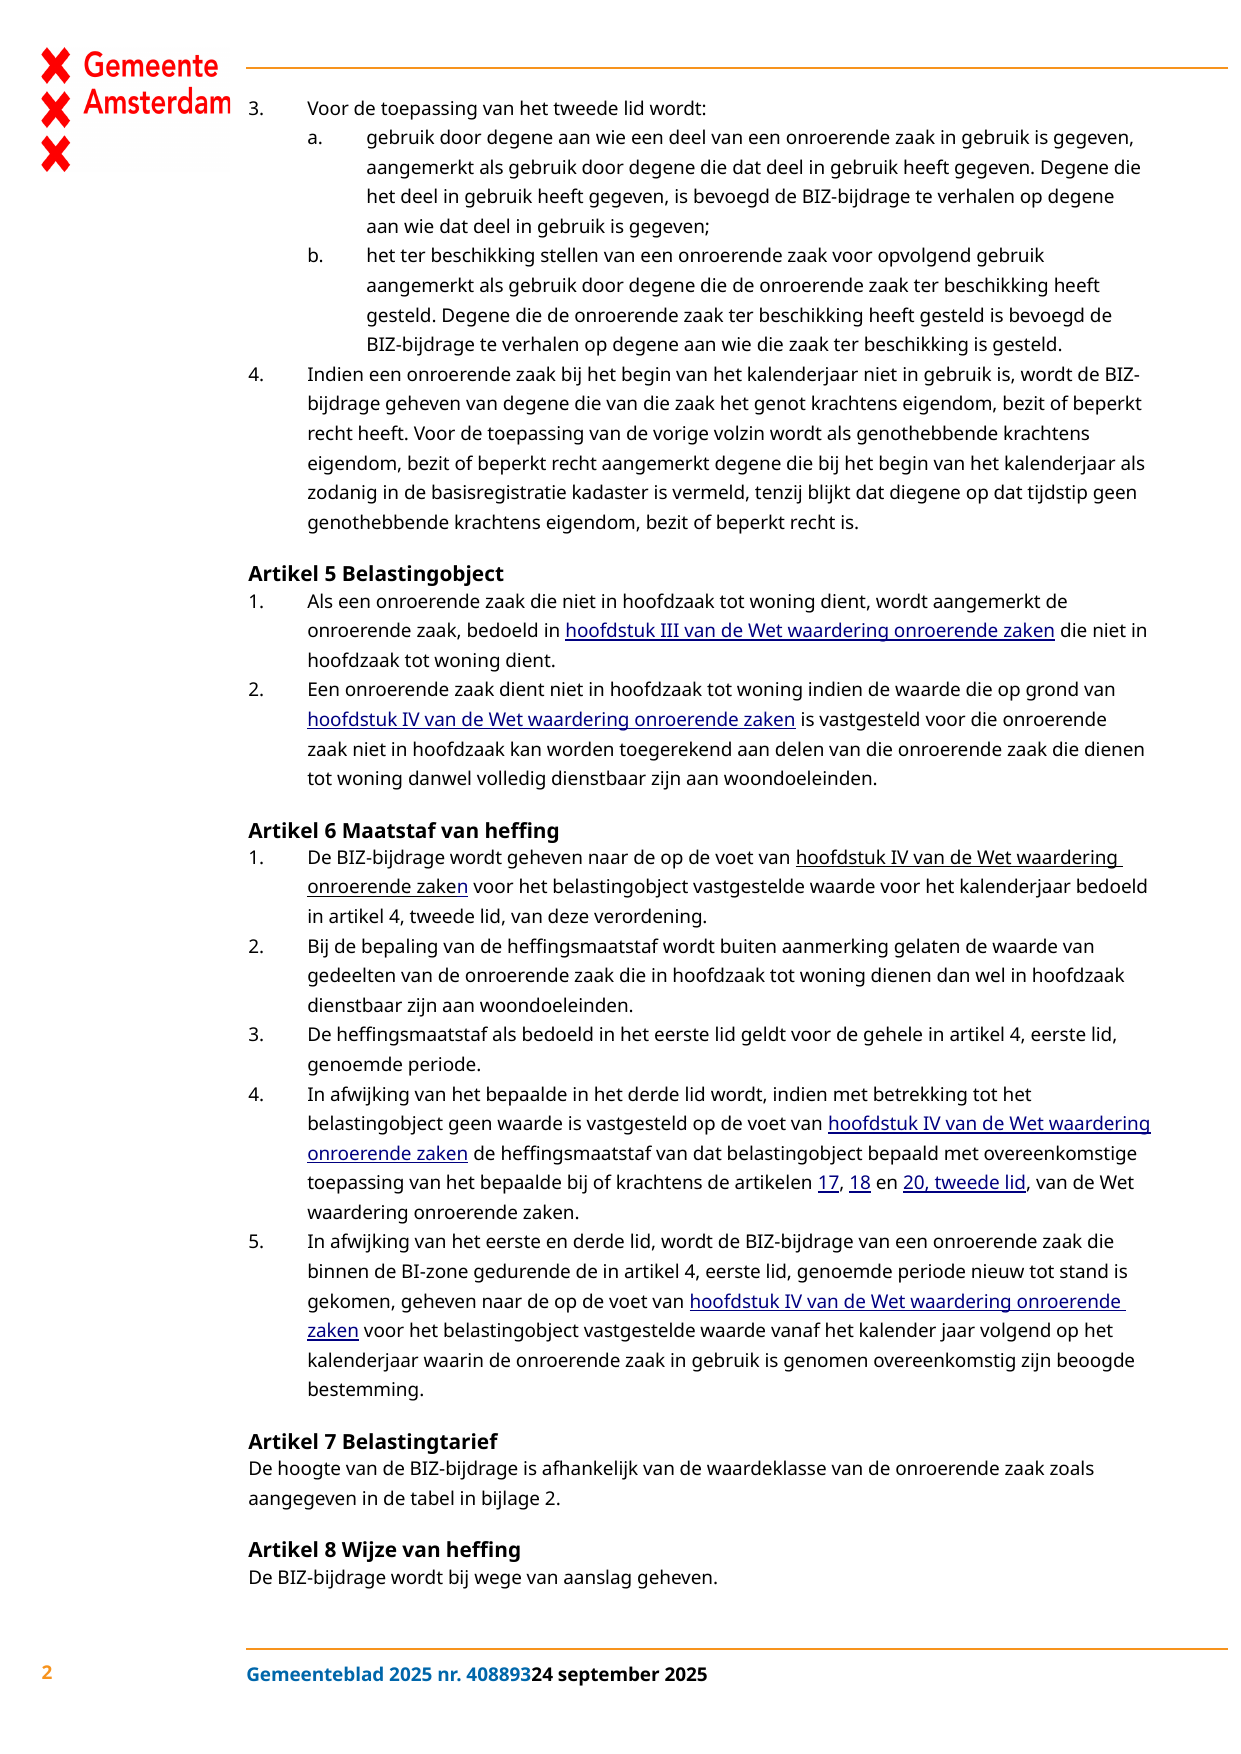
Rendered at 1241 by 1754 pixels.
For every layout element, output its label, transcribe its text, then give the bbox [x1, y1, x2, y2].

list De heffingsmaatstaf als bedoeld in het eerste lid geldt voor de gehele in artikel 4, eerste lid, genoemde periode. [248, 1022, 1152, 1077]
list Indien een onroerende zaak bij het begin van het kalenderjaar niet in gebruik is, wordt de BIZ-bijdrage geheven van degene die van die zaak het genot krachtens eigendom, bezit of beperkt recht heeft. Voor de toepassing van de vorige volzin wordt als genothebbende krachtens eigendom, bezit of beperkt recht aangemerkt degene die bij het begin van het kalenderjaar als zodanig in de basisregistratie kadaster is vermeld, tenzij blijkt dat diegene op dat tijdstip geen genothebbende krachtens eigendom, bezit of beperkt recht is. [248, 361, 1152, 535]
text De hoogte van de BIZ-bijdrage is afhankelijk van de waardeklasse van de onroerende zaak zoals aangegeven in de tabel in bijlage 2. [248, 1456, 1152, 1511]
text Artikel 8 Wijze van heffing [248, 1536, 1152, 1564]
list In afwijking van het eerste en derde lid, wordt de BIZ-bijdrage van een onroerende zaak die binnen de BI-zone gedurende de in artikel 4, eerste lid, genoemde periode nieuw tot stand is gekomen, geheven naar de op de voet van hoofdstuk IV van de Wet waardering onroerende zaken voor het belastingobject vastgestelde waarde vanaf het kalender jaar volgend op het kalenderjaar waarin de onroerende zaak in gebruik is genomen overeenkomstig zijn beoogde bestemming. [248, 1229, 1152, 1402]
text De BIZ-bijdrage wordt bij wege van aanslag geheven. [248, 1564, 1152, 1590]
list Voor de toepassing van het tweede lid wordt: [248, 95, 1152, 121]
list het ter beschikking stellen van een onroerende zaak voor opvolgend gebruik aangemerkt als gebruik door degene die de onroerende zaak ter beschikking heeft gesteld. Degene die de onroerende zaak ter beschikking heeft gesteld is bevoegd de BIZ-bijdrage te verhalen op degene aan wie die zaak ter beschikking is gesteld. [307, 243, 1152, 357]
text Artikel 6 Maatstaf van heffing [248, 816, 1152, 844]
list Bij de bepaling van de heffingsmaatstaf wordt buiten aanmerking gelaten de waarde van gedeelten van de onroerende zaak die in hoofdzaak tot woning dienen dan wel in hoofdzaak dienstbaar zijn aan woondoeleinden. [248, 933, 1152, 1018]
list De BIZ-bijdrage wordt geheven naar de op de voet van hoofdstuk IV van de Wet waardering onroerende zaken voor het belastingobject vastgestelde waarde voor het kalenderjaar bedoeld in artikel 4, tweede lid, van deze verordening. [248, 844, 1152, 929]
list Als een onroerende zaak die niet in hoofdzaak tot woning dient, wordt aangemerkt de onroerende zaak, bedoeld in hoofdstuk III van de Wet waardering onroerende zaken die niet in hoofdzaak tot woning dient. [248, 588, 1152, 673]
picture [41, 47, 231, 172]
list In afwijking van het bepaalde in het derde lid wordt, indien met betrekking tot het belastingobject geen waarde is vastgesteld op de voet van hoofdstuk IV van de Wet waardering onroerende zaken de heffingsmaatstaf van dat belastingobject bepaald met overeenkomstige toepassing van het bepaalde bij of krachtens de artikelen 17, 18 en 20, tweede lid, van de Wet waardering onroerende zaken. [248, 1081, 1152, 1225]
list Een onroerende zaak dient niet in hoofdzaak tot woning indien de waarde die op grond van hoofdstuk IV van de Wet waardering onroerende zaken is vastgesteld voor die onroerende zaak niet in hoofdzaak kan worden toegerekend aan delen van die onroerende zaak die dienen tot woning danwel volledig dienstbaar zijn aan woondoeleinden. [248, 677, 1152, 791]
text Artikel 5 Belastingobject [248, 559, 1152, 588]
list gebruik door degene aan wie een deel van een onroerende zaak in gebruik is gegeven, aangemerkt als gebruik door degene die dat deel in gebruik heeft gegeven. Degene die het deel in gebruik heeft gegeven, is bevoegd de BIZ-bijdrage te verhalen op degene aan wie dat deel in gebruik is gegeven; [307, 124, 1152, 239]
text Artikel 7 Belastingtarief [248, 1427, 1152, 1456]
